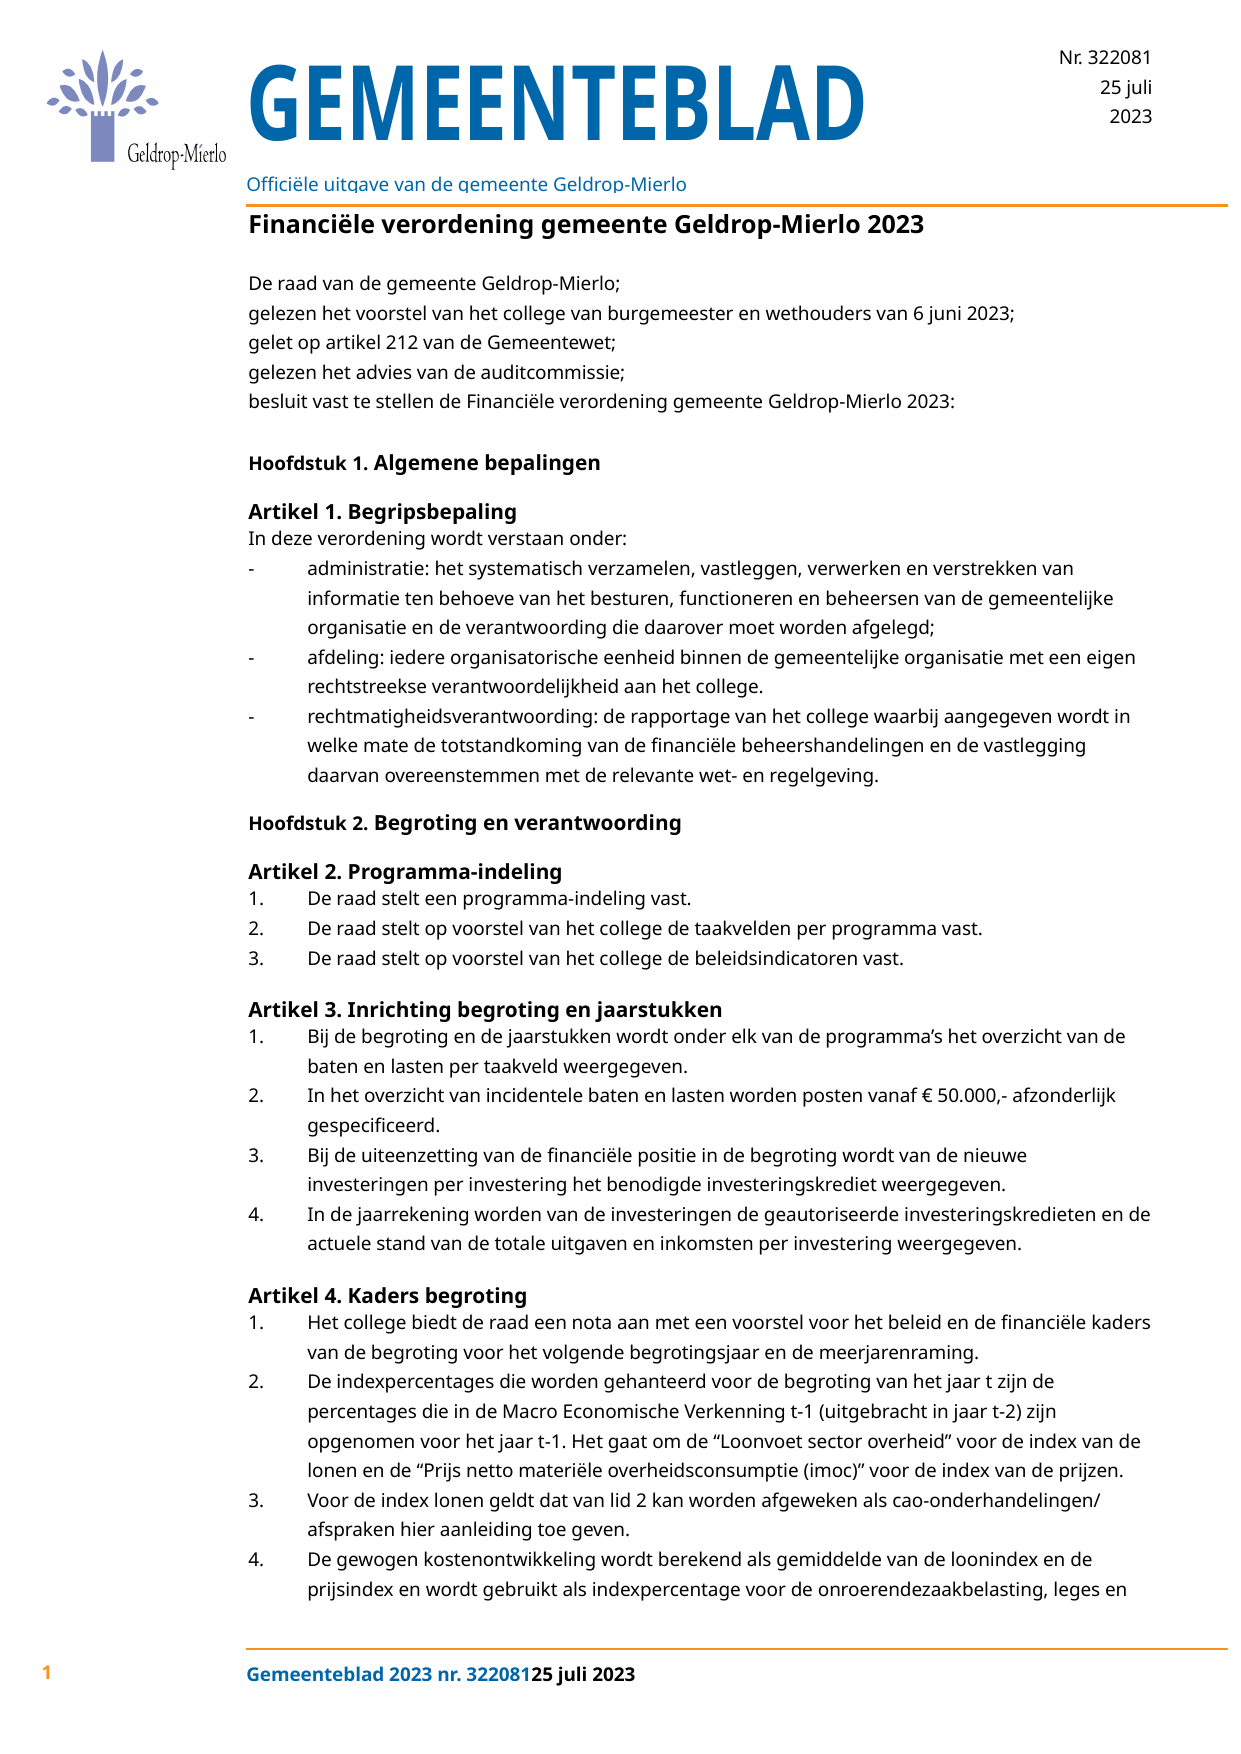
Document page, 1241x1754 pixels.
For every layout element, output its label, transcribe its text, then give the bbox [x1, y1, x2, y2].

list Bij de uiteenzetting van de financiële positie in de begroting wordt van de nieuwe investeringen per investering het benodigde investeringskrediet weergegeven. [248, 1142, 1152, 1197]
list De raad stelt op voorstel van het college de taakvelden per programma vast. [248, 915, 1152, 941]
list rechtmatigheidsverantwoording: de rapportage van het college waarbij aangegeven wordt in welke mate de totstandkoming van de financiële beheershandelingen en de vastlegging daarvan overeenstemmen met de relevante wet- en regelgeving. [248, 703, 1152, 788]
list Bij de begroting en de jaarstukken wordt onder elk van de programma’s het overzicht van de baten en lasten per taakveld weergegeven. [248, 1023, 1152, 1079]
text De raad van de gemeente Geldrop-Mierlo; [248, 270, 1152, 296]
list afdeling: iedere organisatorische eenheid binnen de gemeentelijke organisatie met een eigen rechtstreekse verantwoordelijkheid aan het college. [248, 644, 1152, 699]
text Hoofdstuk 1. Algemene bepalingen [248, 448, 1152, 476]
list administratie: het systematisch verzamelen, vastleggen, verwerken en verstrekken van informatie ten behoeve van het besturen, functioneren en beheersen van de gemeentelijke organisatie en de verantwoording die daarover moet worden afgelegd; [248, 555, 1152, 640]
text Artikel 4. Kaders begroting [248, 1281, 1152, 1309]
text Artikel 3. Inrichting begroting en jaarstukken [248, 995, 1152, 1023]
picture [41, 47, 231, 172]
list De raad stelt op voorstel van het college de beleidsindicatoren vast. [248, 945, 1152, 970]
text gelet op artikel 212 van de Gemeentewet; [248, 329, 1152, 355]
text In deze verordening wordt verstaan onder: [248, 526, 1152, 551]
list De raad stelt een programma-indeling vast. [248, 886, 1152, 911]
list In het overzicht van incidentele baten en lasten worden posten vanaf € 50.000,- afzonderlijk gespecificeerd. [248, 1083, 1152, 1138]
list De indexpercentages die worden gehanteerd voor de begroting van het jaar t zijn de percentages die in de Macro Economische Verkenning t-1 (uitgebracht in jaar t-2) zijn opgenomen voor het jaar t-1. Het gaat om de “Loonvoet sector overheid” voor de index van de lonen en de “Prijs netto materiële overheidsconsumptie (imoc)” voor de index van de prijzen. [248, 1369, 1152, 1483]
text besluit vast te stellen de Financiële verordening gemeente Geldrop-Mierlo 2023: [248, 389, 1152, 414]
text Artikel 2. Programma-indeling [248, 857, 1152, 886]
list De gewogen kostenontwikkeling wordt berekend als gemiddelde van de loonindex en de prijsindex en wordt gebruikt als indexpercentage voor de onroerendezaakbelasting, leges en [248, 1546, 1152, 1601]
text gelezen het voorstel van het college van burgemeester en wethouders van 6 juni 2023; [248, 300, 1152, 326]
text Financiële verordening gemeente Geldrop-Mierlo 2023 [248, 207, 1152, 241]
text Hoofdstuk 2. Begroting en verantwoording [248, 808, 1152, 836]
text gelezen het advies van de auditcommissie; [248, 359, 1152, 385]
list Het college biedt de raad een nota aan met een voorstel voor het beleid en de financiële kaders van de begroting voor het volgende begrotingsjaar en de meerjarenraming. [248, 1309, 1152, 1365]
list Voor de index lonen geldt dat van lid 2 kan worden afgeweken als cao-onderhandelingen/ afspraken hier aanleiding toe geven. [248, 1487, 1152, 1542]
text Artikel 1. Begripsbepaling [248, 497, 1152, 526]
list In de jaarrekening worden van de investeringen de geautoriseerde investeringskredieten en de actuele stand van de totale uitgaven en inkomsten per investering weergegeven. [248, 1201, 1152, 1256]
